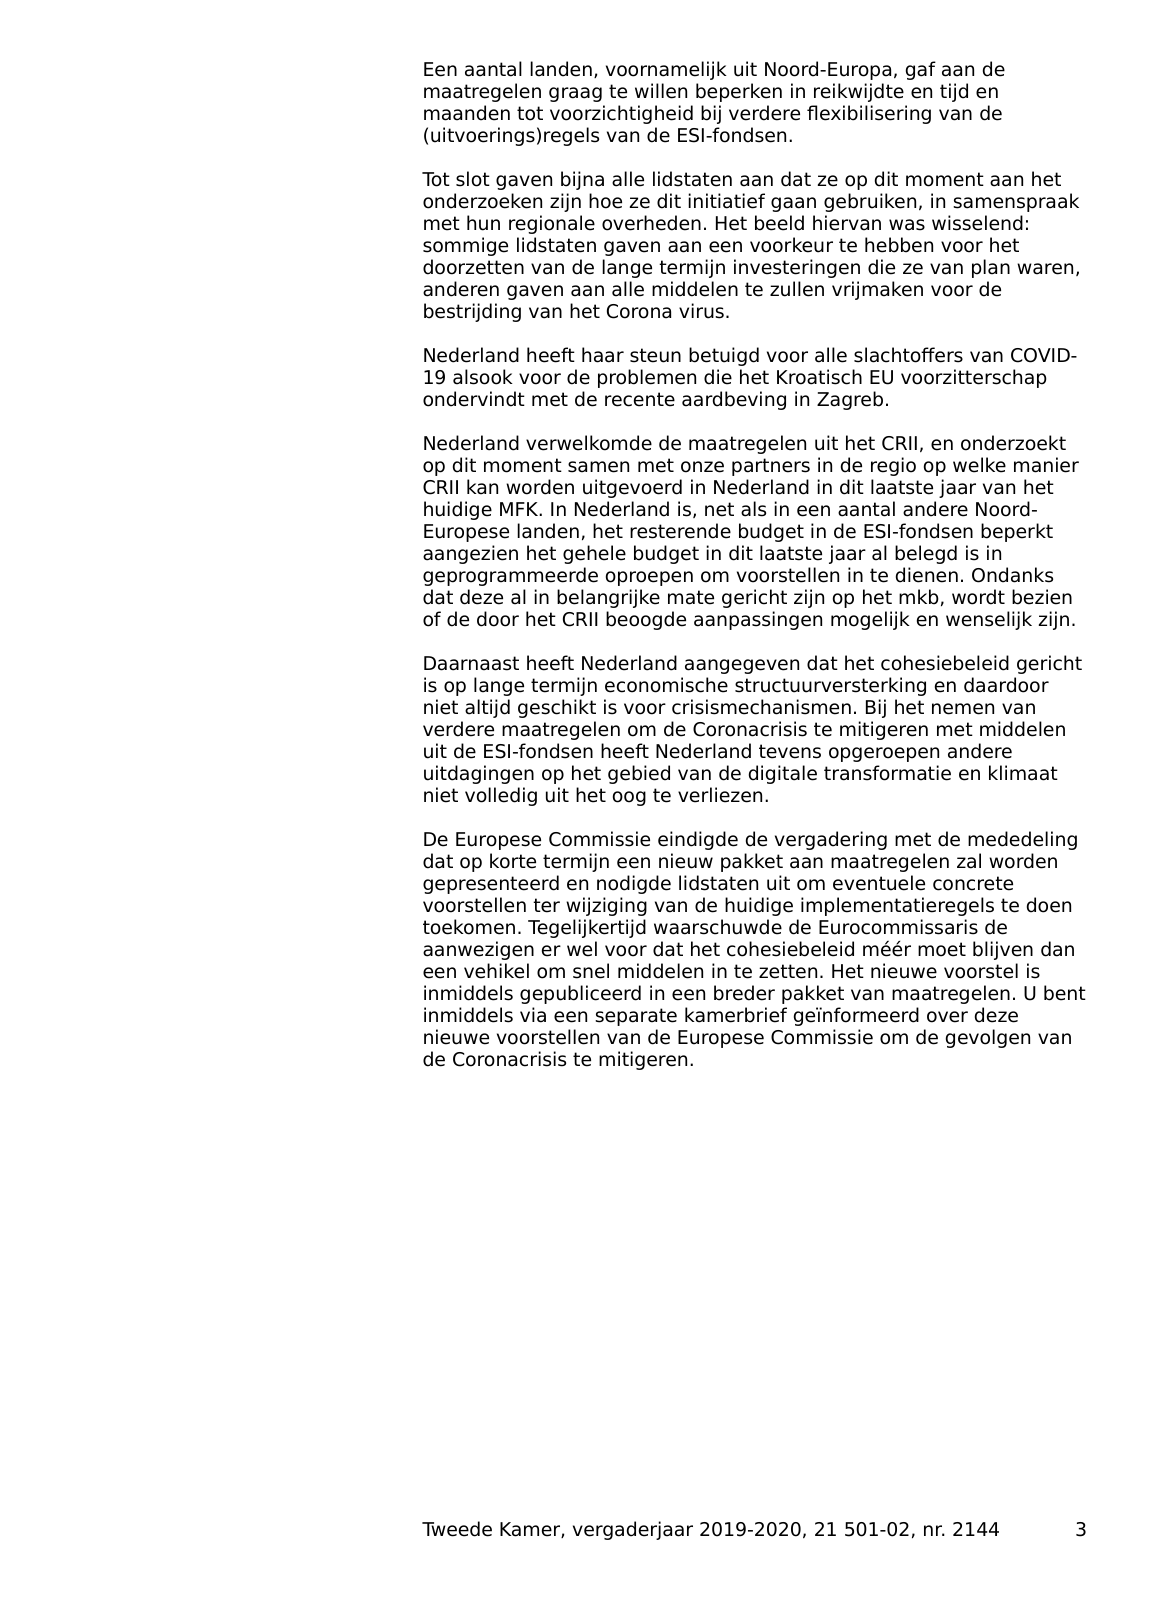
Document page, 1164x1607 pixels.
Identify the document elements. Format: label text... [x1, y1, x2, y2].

text Daarnaast heeft Nederland aangegeven dat het cohesiebeleid gericht is op lange termijn economische structuurversterking en daardoor niet altijd geschikt is voor crisismechanismen. Bij het nemen van verdere maatregelen om de Coronacrisis te mitigeren met middelen uit de ESI-fondsen heeft Nederland tevens opgeroepen andere uitdagingen op het gebied van de digitale transformatie en klimaat niet volledig uit het oog te verliezen. [422, 653, 1087, 807]
text Nederland verwelkomde de maatregelen uit het CRII, en onderzoekt op dit moment samen met onze partners in de regio op welke manier CRII kan worden uitgevoerd in Nederland in dit laatste jaar van het huidige MFK. In Nederland is, net als in een aantal andere Noord-Europese landen, het resterende budget in de ESI-fondsen beperkt aangezien het gehele budget in dit laatste jaar al belegd is in geprogrammeerde oproepen om voorstellen in te dienen. Ondanks dat deze al in belangrijke mate gericht zijn op het mkb, wordt bezien of de door het CRII beoogde aanpassingen mogelijk en wenselijk zijn. [422, 433, 1087, 631]
text Tot slot gaven bijna alle lidstaten aan dat ze op dit moment aan het onderzoeken zijn hoe ze dit initiatief gaan gebruiken, in samenspraak met hun regionale overheden. Het beeld hiervan was wisselend: sommige lidstaten gaven aan een voorkeur te hebben voor het doorzetten van de lange termijn investeringen die ze van plan waren, anderen gaven aan alle middelen te zullen vrijmaken voor de bestrijding van het Corona virus. [422, 169, 1087, 323]
text Een aantal landen, voornamelijk uit Noord-Europa, gaf aan de maatregelen graag te willen beperken in reikwijdte en tijd en maanden tot voorzichtigheid bij verdere flexibilisering van de (uitvoerings)regels van de ESI-fondsen. [422, 59, 1087, 147]
text De Europese Commissie eindigde de vergadering met de mededeling dat op korte termijn een nieuw pakket aan maatregelen zal worden gepresenteerd en nodigde lidstaten uit om eventuele concrete voorstellen ter wijziging van de huidige implementatieregels te doen toekomen. Tegelijkertijd waarschuwde de Eurocommissaris de aanwezigen er wel voor dat het cohesiebeleid méér moet blijven dan een vehikel om snel middelen in te zetten. Het nieuwe voorstel is inmiddels gepubliceerd in een breder pakket van maatregelen. U bent inmiddels via een separate kamerbrief geïnformeerd over deze nieuwe voorstellen van de Europese Commissie om de gevolgen van de Coronacrisis te mitigeren. [422, 829, 1087, 1071]
text Nederland heeft haar steun betuigd voor alle slachtoffers van COVID-19 alsook voor de problemen die het Kroatisch EU voorzitterschap ondervindt met de recente aardbeving in Zagreb. [422, 345, 1087, 411]
